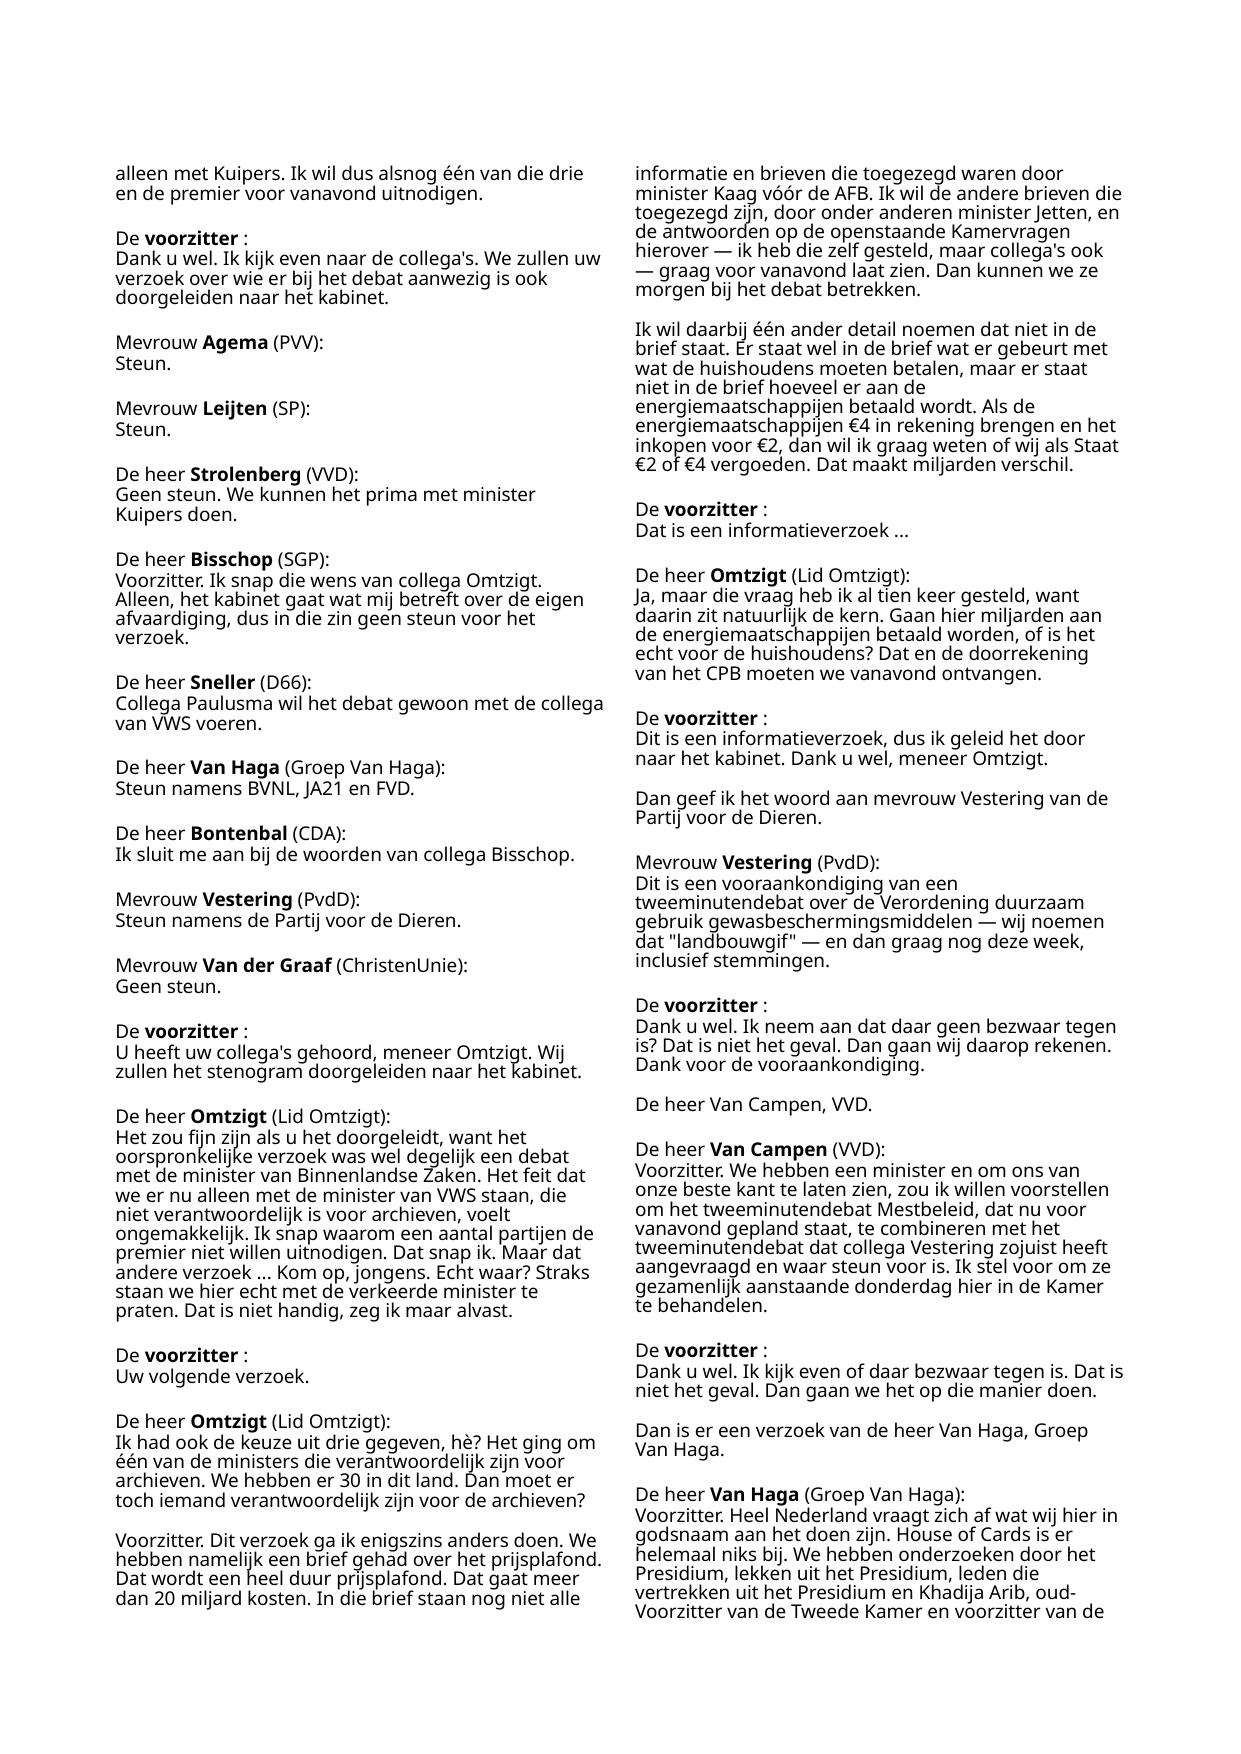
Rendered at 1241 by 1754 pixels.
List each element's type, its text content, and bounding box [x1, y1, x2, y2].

text De voorzitter : [635, 992, 1125, 1018]
text Voorzitter. Ik snap die wens van collega Omtzigt. Alleen, het kabinet gaat wat mij betreft over de eigen afvaardiging, dus in die zin geen steun voor het verzoek. [115, 572, 605, 649]
text Mevrouw Vestering (PvdD): [115, 886, 605, 912]
text De heer Bontenbal (CDA): [115, 820, 605, 846]
text Dank u wel. Ik kijk even of daar bezwaar tegen is. Dat is niet het geval. Dan gaan we het op die manier doen. [635, 1363, 1125, 1401]
text Steun namens de Partij voor de Dieren. [115, 912, 605, 931]
text De voorzitter : [115, 1342, 605, 1368]
text Dat is een informatieverzoek ... [635, 522, 1125, 541]
text Mevrouw Van der Graaf (ChristenUnie): [115, 952, 605, 978]
text De voorzitter : [115, 1018, 605, 1044]
text De heer Van Haga (Groep Van Haga): [115, 754, 605, 780]
text Voorzitter. Heel Nederland vraagt zich af wat wij hier in godsnaam aan het doen zijn. House of Cards is er helemaal niks bij. We hebben onderzoeken door het Presidium, lekken uit het Presidium, leden die vertrekken uit het Presidium en Khadija Arib, oud-Voorzitter van de Tweede Kamer en voorzitter van de [635, 1507, 1125, 1623]
text De voorzitter : [115, 225, 605, 250]
text Ik wil daarbij één ander detail noemen dat niet in de brief staat. Er staat wel in de brief wat er gebeurt met wat de huishoudens moeten betalen, maar er staat niet in de brief hoeveel er aan de energiemaatschappijen betaald wordt. Als de energiemaatschappijen €4 in rekening brengen en het inkopen voor €2, dan wil ik graag weten of wij als Staat €2 of €4 vergoeden. Dat maakt miljarden verschil. [635, 321, 1125, 475]
text Uw volgende verzoek. [115, 1368, 605, 1387]
text Dan is er een verzoek van de heer Van Haga, Groep Van Haga. [635, 1422, 1125, 1461]
text De heer Van Campen (VVD): [635, 1136, 1125, 1162]
text Voorzitter. We hebben een minister en om ons van onze beste kant te laten zien, zou ik willen voorstellen om het tweeminutendebat Mestbeleid, dat nu voor vanavond gepland staat, te combineren met het tweeminutendebat dat collega Vestering zojuist heeft aangevraagd en waar steun voor is. Ik stel voor om ze gezamenlijk aanstaande donderdag hier in de Kamer te behandelen. [635, 1162, 1125, 1316]
text informatie en brieven die toegezegd waren door minister Kaag vóór de AFB. Ik wil de andere brieven die toegezegd zijn, door onder anderen minister Jetten, en de antwoorden op de openstaande Kamervragen hierover — ik heb die zelf gesteld, maar collega's ook — graag voor vanavond laat zien. Dan kunnen we ze morgen bij het debat betrekken. [635, 165, 1125, 300]
text De heer Sneller (D66): [115, 669, 605, 695]
text Mevrouw Leijten (SP): [115, 395, 605, 421]
text Dank u wel. Ik kijk even naar de collega's. We zullen uw verzoek over wie er bij het debat aanwezig is ook doorgeleiden naar het kabinet. [115, 250, 605, 308]
text De heer Van Haga (Groep Van Haga): [635, 1481, 1125, 1507]
text Collega Paulusma wil het debat gewoon met de collega van VWS voeren. [115, 695, 605, 734]
text Ik had ook de keuze uit drie gegeven, hè? Het ging om één van de ministers die verantwoordelijk zijn voor archieven. We hebben er 30 in dit land. Dan moet er toch iemand verantwoordelijk zijn voor de archieven? [115, 1434, 605, 1511]
text Steun namens BVNL, JA21 en FVD. [115, 780, 605, 799]
text Voorzitter. Dit verzoek ga ik enigszins anders doen. We hebben namelijk een brief gehad over het prijsplafond. Dat wordt een heel duur prijsplafond. Dat gaat meer dan 20 miljard kosten. In die brief staan nog niet alle [115, 1532, 605, 1609]
text alleen met Kuipers. Ik wil dus alsnog één van die drie en de premier voor vanavond uitnodigen. [115, 165, 605, 204]
text Geen steun. We kunnen het prima met minister Kuipers doen. [115, 486, 605, 525]
text Het zou fijn zijn als u het doorgeleidt, want het oorspronkelijke verzoek was wel degelijk een debat met de minister van Binnenlandse Zaken. Het feit dat we er nu alleen met de minister van VWS staan, die niet verantwoordelijk is voor archieven, voelt ongemakkelijk. Ik snap waarom een aantal partijen de premier niet willen uitnodigen. Dat snap ik. Maar dat andere verzoek ... Kom op, jongens. Echt waar? Straks staan we hier echt met de verkeerde minister te praten. Dat is niet handig, zeg ik maar alvast. [115, 1129, 605, 1321]
text Steun. [115, 355, 605, 374]
text Geen steun. [115, 978, 605, 997]
text Dan geef ik het woord aan mevrouw Vestering van de Partij voor de Dieren. [635, 790, 1125, 828]
text Dank u wel. Ik neem aan dat daar geen bezwaar tegen is? Dat is niet het geval. Dan gaan wij daarop rekenen. Dank voor de vooraankondiging. [635, 1018, 1125, 1076]
text Steun. [115, 421, 605, 440]
text Ja, maar die vraag heb ik al tien keer gesteld, want daarin zit natuurlijk de kern. Gaan hier miljarden aan de energiemaatschappijen betaald worden, of is het echt voor de huishoudens? Dat en de doorrekening van het CPB moeten we vanavond ontvangen. [635, 587, 1125, 684]
text De voorzitter : [635, 496, 1125, 522]
text De voorzitter : [635, 1337, 1125, 1363]
text De heer Van Campen, VVD. [635, 1096, 1125, 1116]
text De heer Omtzigt (Lid Omtzigt): [635, 562, 1125, 587]
text De heer Omtzigt (Lid Omtzigt): [115, 1408, 605, 1434]
text Ik sluit me aan bij de woorden van collega Bisschop. [115, 846, 605, 865]
text Dit is een informatieverzoek, dus ik geleid het door naar het kabinet. Dank u wel, meneer Omtzigt. [635, 730, 1125, 769]
text Mevrouw Agema (PVV): [115, 329, 605, 355]
text Mevrouw Vestering (PvdD): [635, 849, 1125, 875]
text De heer Bisschop (SGP): [115, 546, 605, 572]
text U heeft uw collega's gehoord, meneer Omtzigt. Wij zullen het stenogram doorgeleiden naar het kabinet. [115, 1044, 605, 1082]
text De heer Omtzigt (Lid Omtzigt): [115, 1103, 605, 1129]
text De voorzitter : [635, 705, 1125, 730]
text Dit is een vooraankondiging van een tweeminutendebat over de Verordening duurzaam gebruik gewasbeschermingsmiddelen — wij noemen dat "landbouwgif" — en dan graag nog deze week, inclusief stemmingen. [635, 875, 1125, 971]
text De heer Strolenberg (VVD): [115, 461, 605, 486]
